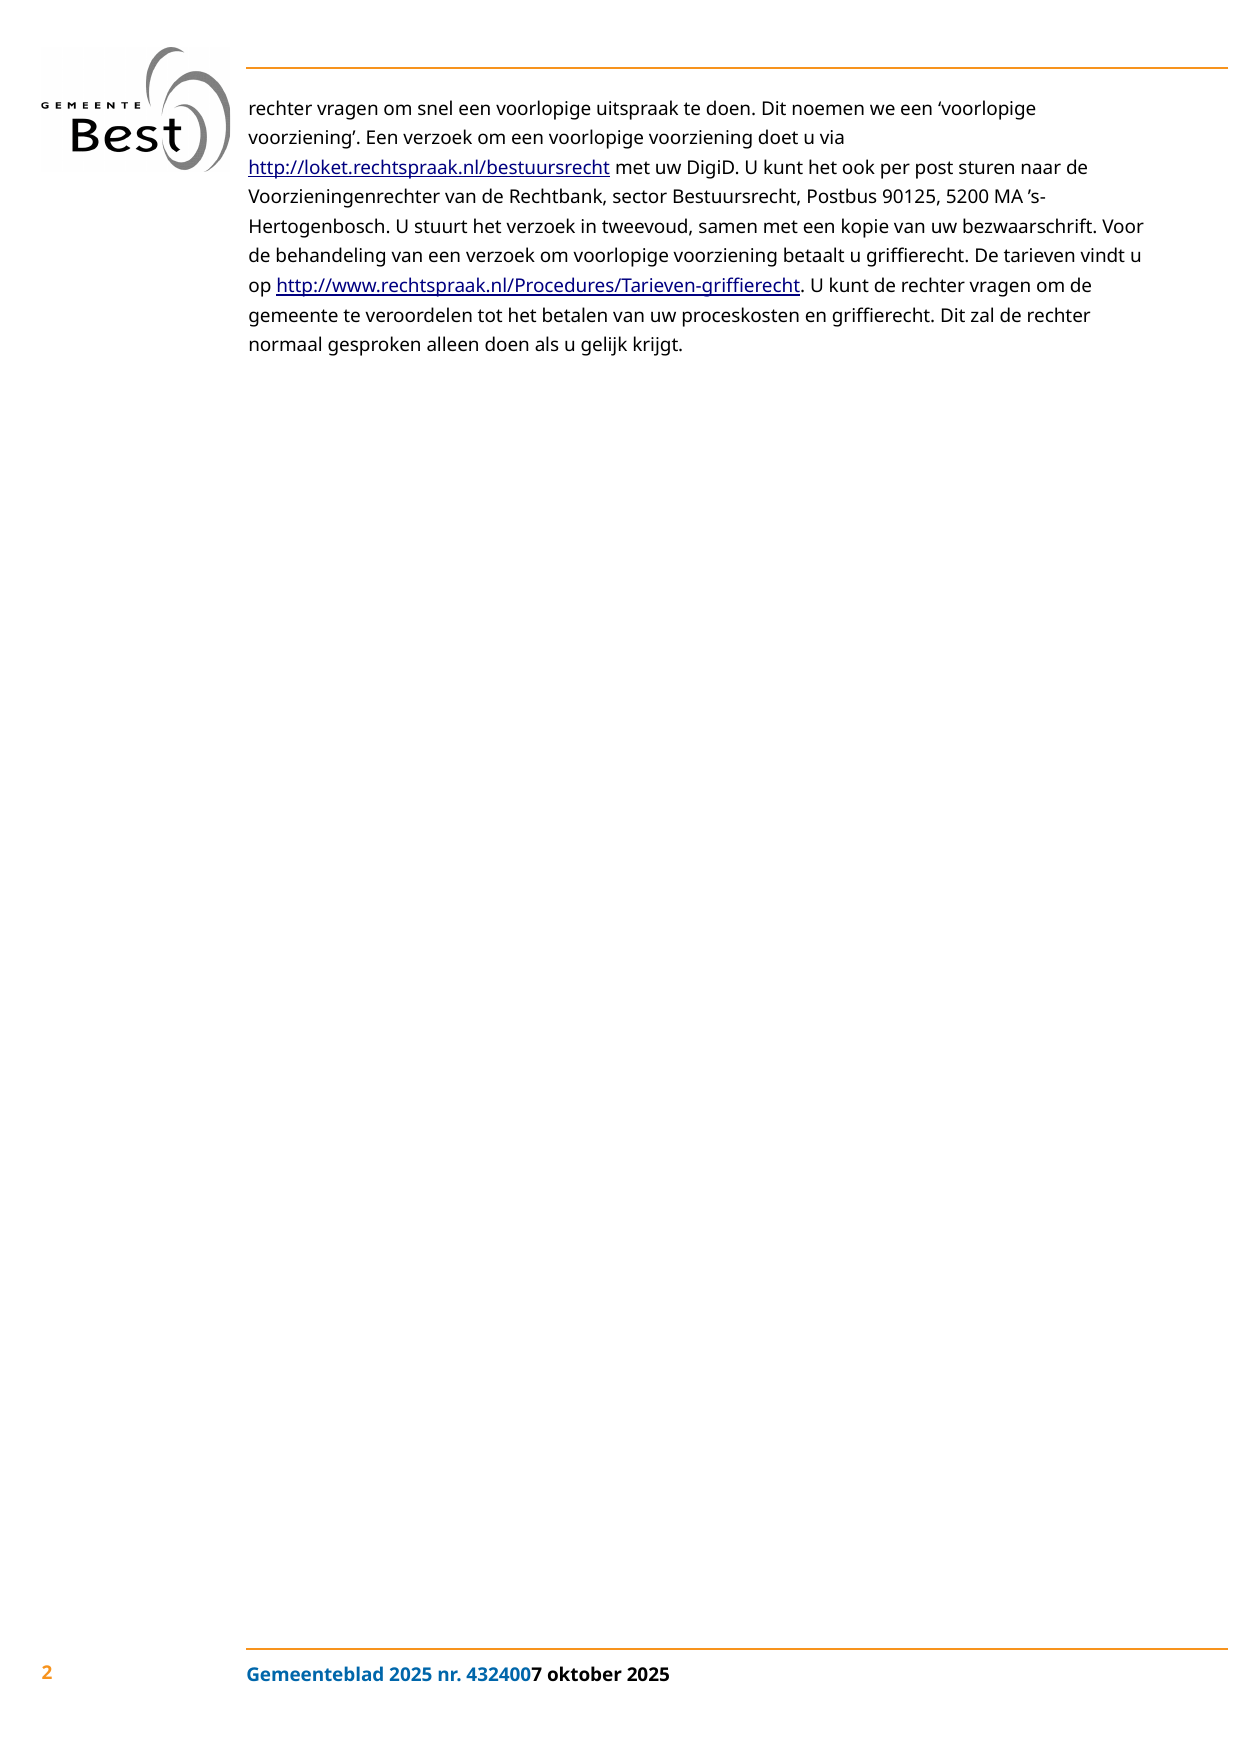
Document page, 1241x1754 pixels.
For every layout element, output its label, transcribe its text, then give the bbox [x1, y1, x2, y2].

text rechter vragen om snel een voorlopige uitspraak te doen. Dit noemen we een ‘voorlopige voorziening’. Een verzoek om een voorlopige voorziening doet u via http://loket.rechtspraak.nl/bestuursrecht met uw DigiD. U kunt het ook per post sturen naar de Voorzieningenrechter van de Rechtbank, sector Bestuursrecht, Postbus 90125, 5200 MA ’s-Hertogenbosch. U stuurt het verzoek in tweevoud, samen met een kopie van uw bezwaarschrift. Voor de behandeling van een verzoek om voorlopige voorziening betaalt u griffierecht. De tarieven vindt u op http://www.rechtspraak.nl/Procedures/Tarieven-griffierecht. U kunt de rechter vragen om de gemeente te veroordelen tot het betalen van uw proceskosten en griffierecht. Dit zal de rechter normaal gesproken alleen doen als u gelijk krijgt. [248, 95, 1152, 357]
picture [41, 47, 231, 172]
